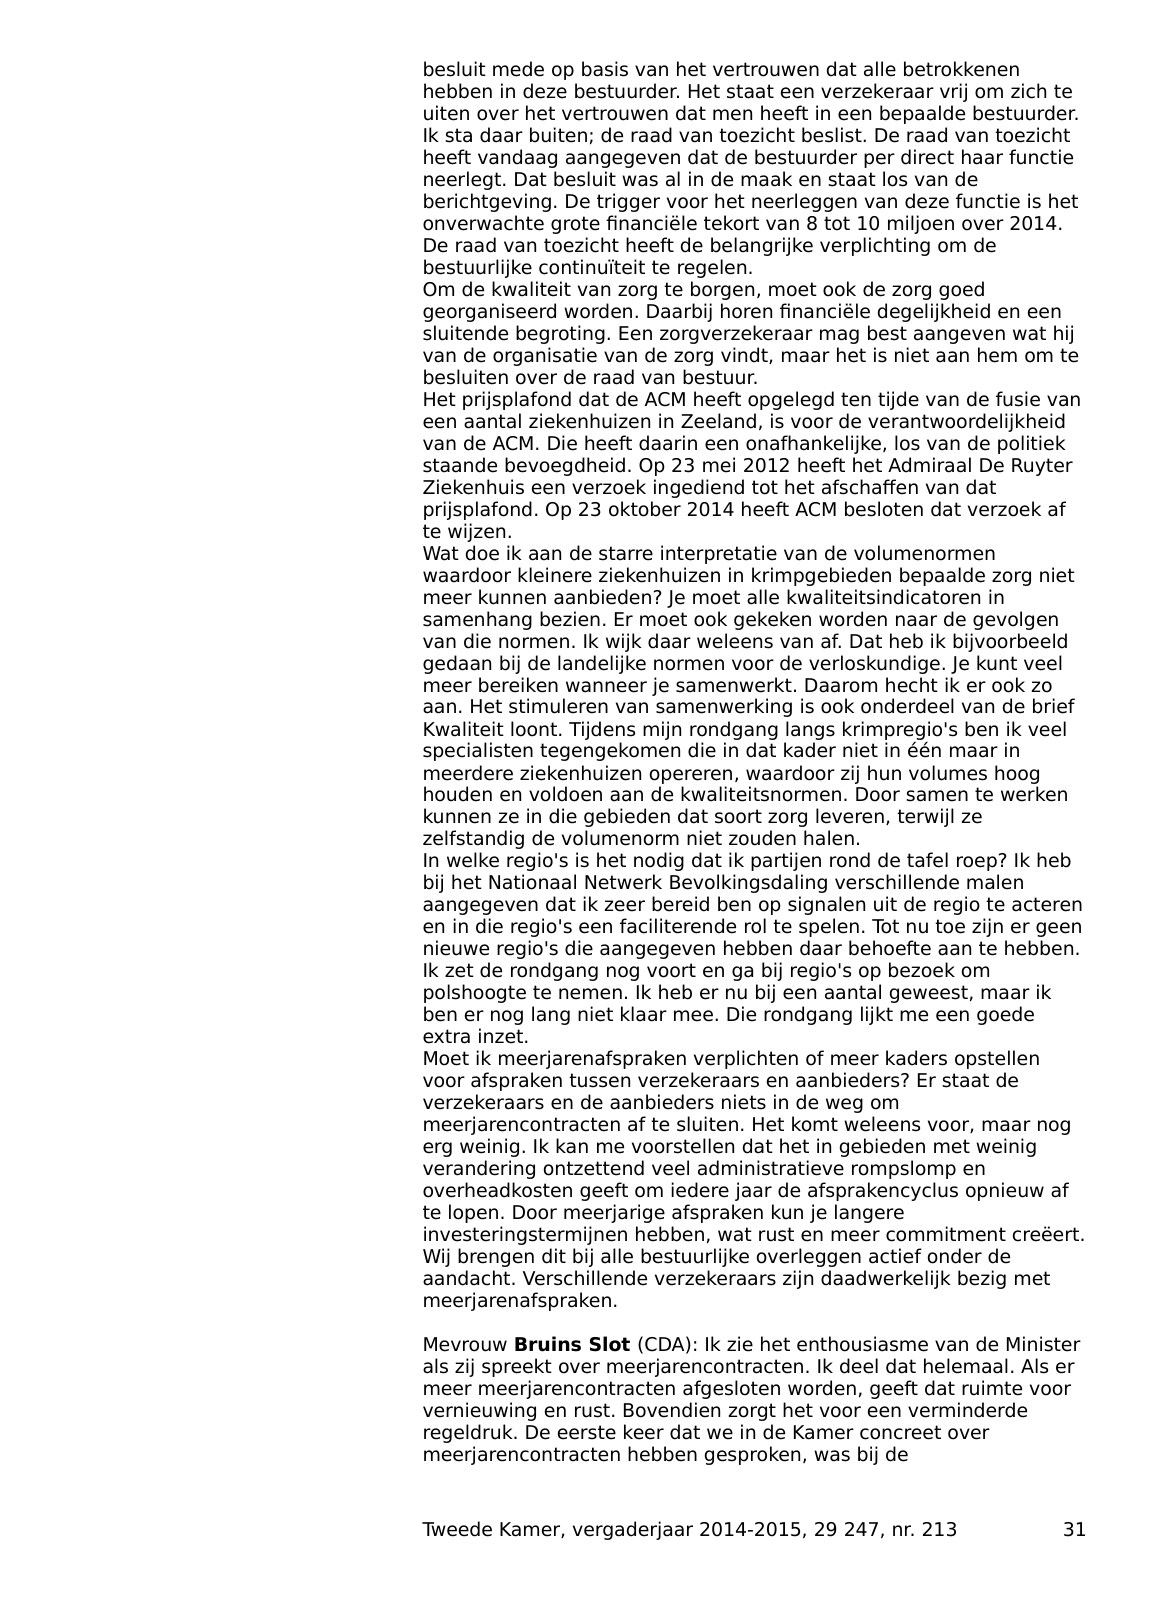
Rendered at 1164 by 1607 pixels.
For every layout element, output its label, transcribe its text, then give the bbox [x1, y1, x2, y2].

text Mevrouw Bruins Slot (CDA): Ik zie het enthousiasme van de Minister als zij spreekt over meerjarencontracten. Ik deel dat helemaal. Als er meer meerjarencontracten afgesloten worden, geeft dat ruimte voor vernieuwing en rust. Bovendien zorgt het voor een verminderde regeldruk. De eerste keer dat we in de Kamer concreet over meerjarencontracten hebben gesproken, was bij de [422, 1334, 1087, 1466]
text Het prijsplafond dat de ACM heeft opgelegd ten tijde van de fusie van een aantal ziekenhuizen in Zeeland, is voor de verantwoordelijkheid van de ACM. Die heeft daarin een onafhankelijke, los van de politiek staande bevoegdheid. Op 23 mei 2012 heeft het Admiraal De Ruyter Ziekenhuis een verzoek ingediend tot het afschaffen van dat prijsplafond. Op 23 oktober 2014 heeft ACM besloten dat verzoek af te wijzen. [422, 389, 1087, 543]
text Om de kwaliteit van zorg te borgen, moet ook de zorg goed georganiseerd worden. Daarbij horen financiële degelijkheid en een sluitende begroting. Een zorgverzekeraar mag best aangeven wat hij van de organisatie van de zorg vindt, maar het is niet aan hem om te besluiten over de raad van bestuur. [422, 279, 1087, 389]
text Wat doe ik aan de starre interpretatie van de volumenormen waardoor kleinere ziekenhuizen in krimpgebieden bepaalde zorg niet meer kunnen aanbieden? Je moet alle kwaliteitsindicatoren in samenhang bezien. Er moet ook gekeken worden naar de gevolgen van die normen. Ik wijk daar weleens van af. Dat heb ik bijvoorbeeld gedaan bij de landelijke normen voor de verloskundige. Je kunt veel meer bereiken wanneer je samenwerkt. Daarom hecht ik er ook zo aan. Het stimuleren van samenwerking is ook onderdeel van de brief Kwaliteit loont. Tijdens mijn rondgang langs krimpregio's ben ik veel specialisten tegengekomen die in dat kader niet in één maar in meerdere ziekenhuizen opereren, waardoor zij hun volumes hoog houden en voldoen aan de kwaliteitsnormen. Door samen te werken kunnen ze in die gebieden dat soort zorg leveren, terwijl ze zelfstandig de volumenorm niet zouden halen. [422, 543, 1087, 850]
text Moet ik meerjarenafspraken verplichten of meer kaders opstellen voor afspraken tussen verzekeraars en aanbieders? Er staat de verzekeraars en de aanbieders niets in de weg om meerjarencontracten af te sluiten. Het komt weleens voor, maar nog erg weinig. Ik kan me voorstellen dat het in gebieden met weinig verandering ontzettend veel administratieve rompslomp en overheadkosten geeft om iedere jaar de afsprakencyclus opnieuw af te lopen. Door meerjarige afspraken kun je langere investeringstermijnen hebben, wat rust en meer commitment creëert. Wij brengen dit bij alle bestuurlijke overleggen actief onder de aandacht. Verschillende verzekeraars zijn daadwerkelijk bezig met meerjarenafspraken. [422, 1048, 1087, 1312]
text In welke regio's is het nodig dat ik partijen rond de tafel roep? Ik heb bij het Nationaal Netwerk Bevolkingsdaling verschillende malen aangegeven dat ik zeer bereid ben op signalen uit de regio te acteren en in die regio's een faciliterende rol te spelen. Tot nu toe zijn er geen nieuwe regio's die aangegeven hebben daar behoefte aan te hebben. Ik zet de rondgang nog voort en ga bij regio's op bezoek om polshoogte te nemen. Ik heb er nu bij een aantal geweest, maar ik ben er nog lang niet klaar mee. Die rondgang lijkt me een goede extra inzet. [422, 850, 1087, 1048]
text besluit mede op basis van het vertrouwen dat alle betrokkenen hebben in deze bestuurder. Het staat een verzekeraar vrij om zich te uiten over het vertrouwen dat men heeft in een bepaalde bestuurder. Ik sta daar buiten; de raad van toezicht beslist. De raad van toezicht heeft vandaag aangegeven dat de bestuurder per direct haar functie neerlegt. Dat besluit was al in de maak en staat los van de berichtgeving. De trigger voor het neerleggen van deze functie is het onverwachte grote financiële tekort van 8 tot 10 miljoen over 2014. De raad van toezicht heeft de belangrijke verplichting om de bestuurlijke continuïteit te regelen. [422, 59, 1087, 279]
